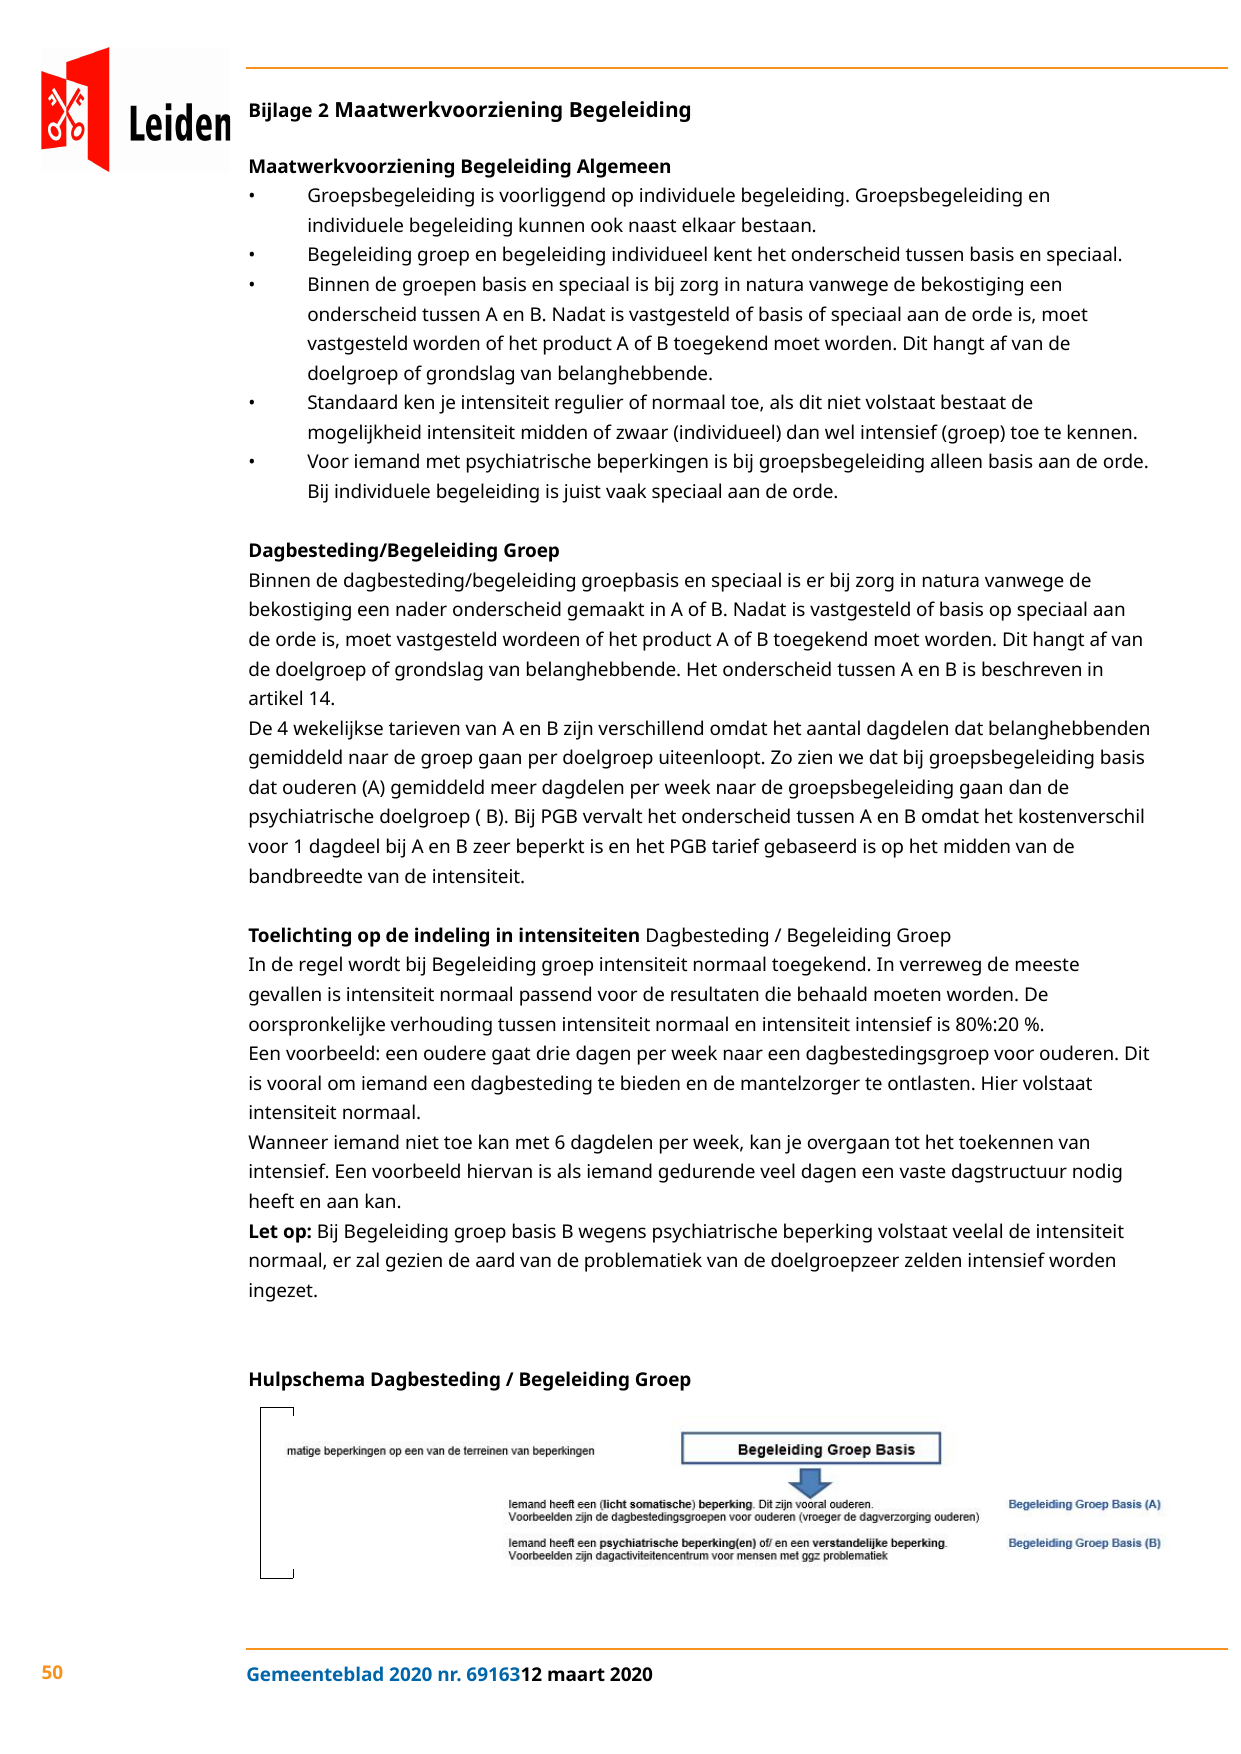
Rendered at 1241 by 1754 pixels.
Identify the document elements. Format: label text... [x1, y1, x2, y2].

list Binnen de groepen basis en speciaal is bij zorg in natura vanwege de bekostiging een onderscheid tussen A en B. Nadat is vastgesteld of basis of speciaal aan de orde is, moet vastgesteld worden of het product A of B toegekend moet worden. Dit hangt af van de doelgroep of grondslag van belanghebbende. [248, 271, 1152, 386]
picture [41, 47, 231, 172]
text Let op: Bij Begeleiding groep basis B wegens psychiatrische beperking volstaat veelal de intensiteit normaal, er zal gezien de aard van de problematiek van de doelgroepzeer zelden intensief worden ingezet. [248, 1218, 1152, 1303]
text Dagbesteding/Begeleiding Groep [248, 537, 1152, 563]
text Wanneer iemand niet toe kan met 6 dagdelen per week, kan je overgaan tot het toekennen van intensief. Een voorbeeld hiervan is als iemand gedurende veel dagen een vaste dagstructuur nodig heeft en aan kan. [248, 1129, 1152, 1214]
text Maatwerkvoorziening Begeleiding Algemeen [248, 153, 1152, 179]
text Toelichting op de indeling in intensiteiten Dagbesteding / Begeleiding Groep [248, 922, 1152, 948]
picture [268, 1416, 1173, 1569]
text Hulpschema Dagbesteding / Begeleiding Groep [248, 1366, 1152, 1392]
list Begeleiding groep en begeleiding individueel kent het onderscheid tussen basis en speciaal. [248, 242, 1152, 267]
text Binnen de dagbesteding/begeleiding groepbasis en speciaal is er bij zorg in natura vanwege de bekostiging een nader onderscheid gemaakt in A of B. Nadat is vastgesteld of basis op speciaal aan de orde is, moet vastgesteld wordeen of het product A of B toegekend moet worden. Dit hangt af van de doelgroep of grondslag van belanghebbende. Het onderscheid tussen A en B is beschreven in artikel 14. [248, 567, 1152, 711]
list Groepsbegeleiding is voorliggend op individuele begeleiding. Groepsbegeleiding en individuele begeleiding kunnen ook naast elkaar bestaan. [248, 182, 1152, 238]
text Bijlage 2 Maatwerkvoorziening Begeleiding [248, 95, 1152, 123]
text In de regel wordt bij Begeleiding groep intensiteit normaal toegekend. In verreweg de meeste gevallen is intensiteit normaal passend voor de resultaten die behaald moeten worden. De oorspronkelijke verhouding tussen intensiteit normaal en intensiteit intensief is 80%:20 %. [248, 952, 1152, 1037]
list Standaard ken je intensiteit regulier of normaal toe, als dit niet volstaat bestaat de mogelijkheid intensiteit midden of zwaar (individueel) dan wel intensief (groep) toe te kennen. [248, 389, 1152, 445]
text Een voorbeeld: een oudere gaat drie dagen per week naar een dagbestedingsgroep voor ouderen. Dit is vooral om iemand een dagbesteding te bieden en de mantelzorger te ontlasten. Hier volstaat intensiteit normaal. [248, 1040, 1152, 1125]
text De 4 wekelijkse tarieven van A en B zijn verschillend omdat het aantal dagdelen dat belanghebbenden gemiddeld naar de groep gaan per doelgroep uiteenloopt. Zo zien we dat bij groepsbegeleiding basis dat ouderen (A) gemiddeld meer dagdelen per week naar de groepsbegeleiding gaan dan de psychiatrische doelgroep ( B). Bij PGB vervalt het onderscheid tussen A en B omdat het kostenverschil voor 1 dagdeel bij A en B zeer beperkt is en het PGB tarief gebaseerd is op het midden van de bandbreedte van de intensiteit. [248, 715, 1152, 889]
list Voor iemand met psychiatrische beperkingen is bij groepsbegeleiding alleen basis aan de orde. Bij individuele begeleiding is juist vaak speciaal aan de orde. [248, 449, 1152, 504]
